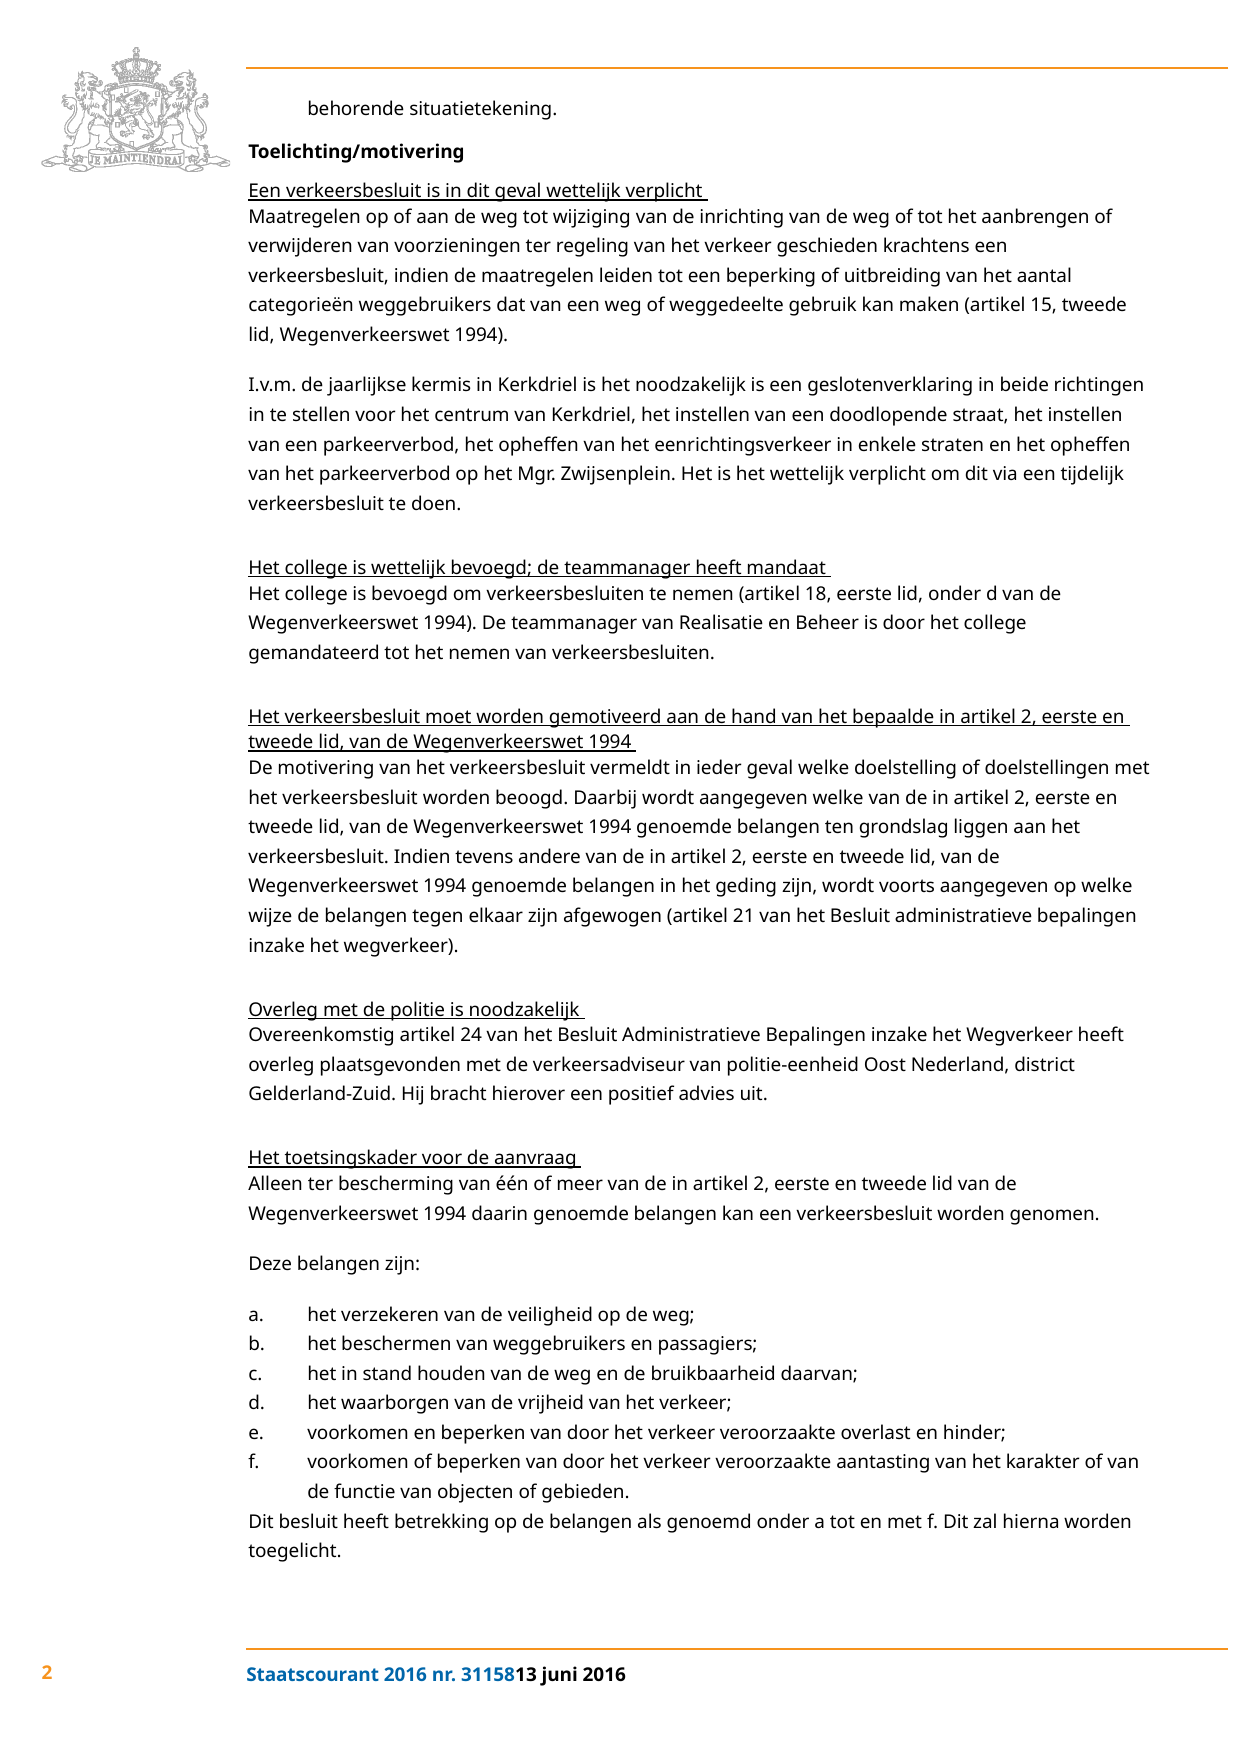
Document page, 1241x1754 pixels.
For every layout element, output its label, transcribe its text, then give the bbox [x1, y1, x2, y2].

list het beschermen van weggebruikers en passagiers; [248, 1330, 1152, 1356]
text Het toetsingskader voor de aanvraag [248, 1144, 1152, 1170]
text Deze belangen zijn: [248, 1250, 1152, 1276]
text Het college is wettelijk bevoegd; de teammanager heeft mandaat [248, 554, 1152, 580]
text De motivering van het verkeersbesluit vermeldt in ieder geval welke doelstelling of doelstellingen met het verkeersbesluit worden beoogd. Daarbij wordt aangegeven welke van de in artikel 2, eerste en tweede lid, van de Wegenverkeerswet 1994 genoemde belangen ten grondslag liggen aan het verkeersbesluit. Indien tevens andere van de in artikel 2, eerste en tweede lid, van de Wegenverkeerswet 1994 genoemde belangen in het geding zijn, wordt voorts aangegeven op welke wijze de belangen tegen elkaar zijn afgewogen (artikel 21 van het Besluit administratieve bepalingen inzake het wegverkeer). [248, 754, 1152, 957]
text Het college is bevoegd om verkeersbesluiten te nemen (artikel 18, eerste lid, onder d van de Wegenverkeerswet 1994). De teammanager van Realisatie en Beheer is door het college gemandateerd tot het nemen van verkeersbesluiten. [248, 580, 1152, 664]
text Maatregelen op of aan de weg tot wijziging van de inrichting van de weg of tot het aanbrengen of verwijderen van voorzieningen ter regeling van het verkeer geschieden krachtens een verkeersbesluit, indien de maatregelen leiden tot een beperking of uitbreiding van het aantal categorieën weggebruikers dat van een weg of weggedeelte gebruik kan maken (artikel 15, tweede lid, Wegenverkeerswet 1994). [248, 203, 1152, 347]
text Dit besluit heeft betrekking op de belangen als genoemd onder a tot en met f. Dit zal hierna worden toegelicht. [248, 1508, 1152, 1563]
text Overleg met de politie is noodzakelijk [248, 996, 1152, 1021]
list voorkomen en beperken van door het verkeer veroorzaakte overlast en hinder; [248, 1419, 1152, 1445]
text Een verkeersbesluit is in dit geval wettelijk verplicht [248, 177, 1152, 203]
list voorkomen of beperken van door het verkeer veroorzaakte aantasting van het karakter of van de functie van objecten of gebieden. [248, 1449, 1152, 1504]
text Het verkeersbesluit moet worden gemotiveerd aan de hand van het bepaalde in artikel 2, eerste en tweede lid, van de Wegenverkeerswet 1994 [248, 703, 1152, 754]
text Alleen ter bescherming van één of meer van de in artikel 2, eerste en tweede lid van de Wegenverkeerswet 1994 daarin genoemde belangen kan een verkeersbesluit worden genomen. [248, 1170, 1152, 1226]
list het verzekeren van de veiligheid op de weg; [248, 1301, 1152, 1326]
text I.v.m. de jaarlijkse kermis in Kerkdriel is het noodzakelijk is een geslotenverklaring in beide richtingen in te stellen voor het centrum van Kerkdriel, het instellen van een doodlopende straat, het instellen van een parkeerverbod, het opheffen van het eenrichtingsverkeer in enkele straten en het opheffen van het parkeerverbod op het Mgr. Zwijsenplein. Het is het wettelijk verplicht om dit via een tijdelijk verkeersbesluit te doen. [248, 372, 1152, 516]
picture [41, 47, 231, 172]
list behorende situatietekening. [248, 95, 1152, 121]
text Overeenkomstig artikel 24 van het Besluit Administratieve Bepalingen inzake het Wegverkeer heeft overleg plaatsgevonden met de verkeersadviseur van politie-eenheid Oost Nederland, district Gelderland-Zuid. Hij bracht hierover een positief advies uit. [248, 1021, 1152, 1106]
list het waarborgen van de vrijheid van het verkeer; [248, 1389, 1152, 1415]
list het in stand houden van de weg en de bruikbaarheid daarvan; [248, 1360, 1152, 1386]
text Toelichting/motivering [248, 138, 1152, 164]
